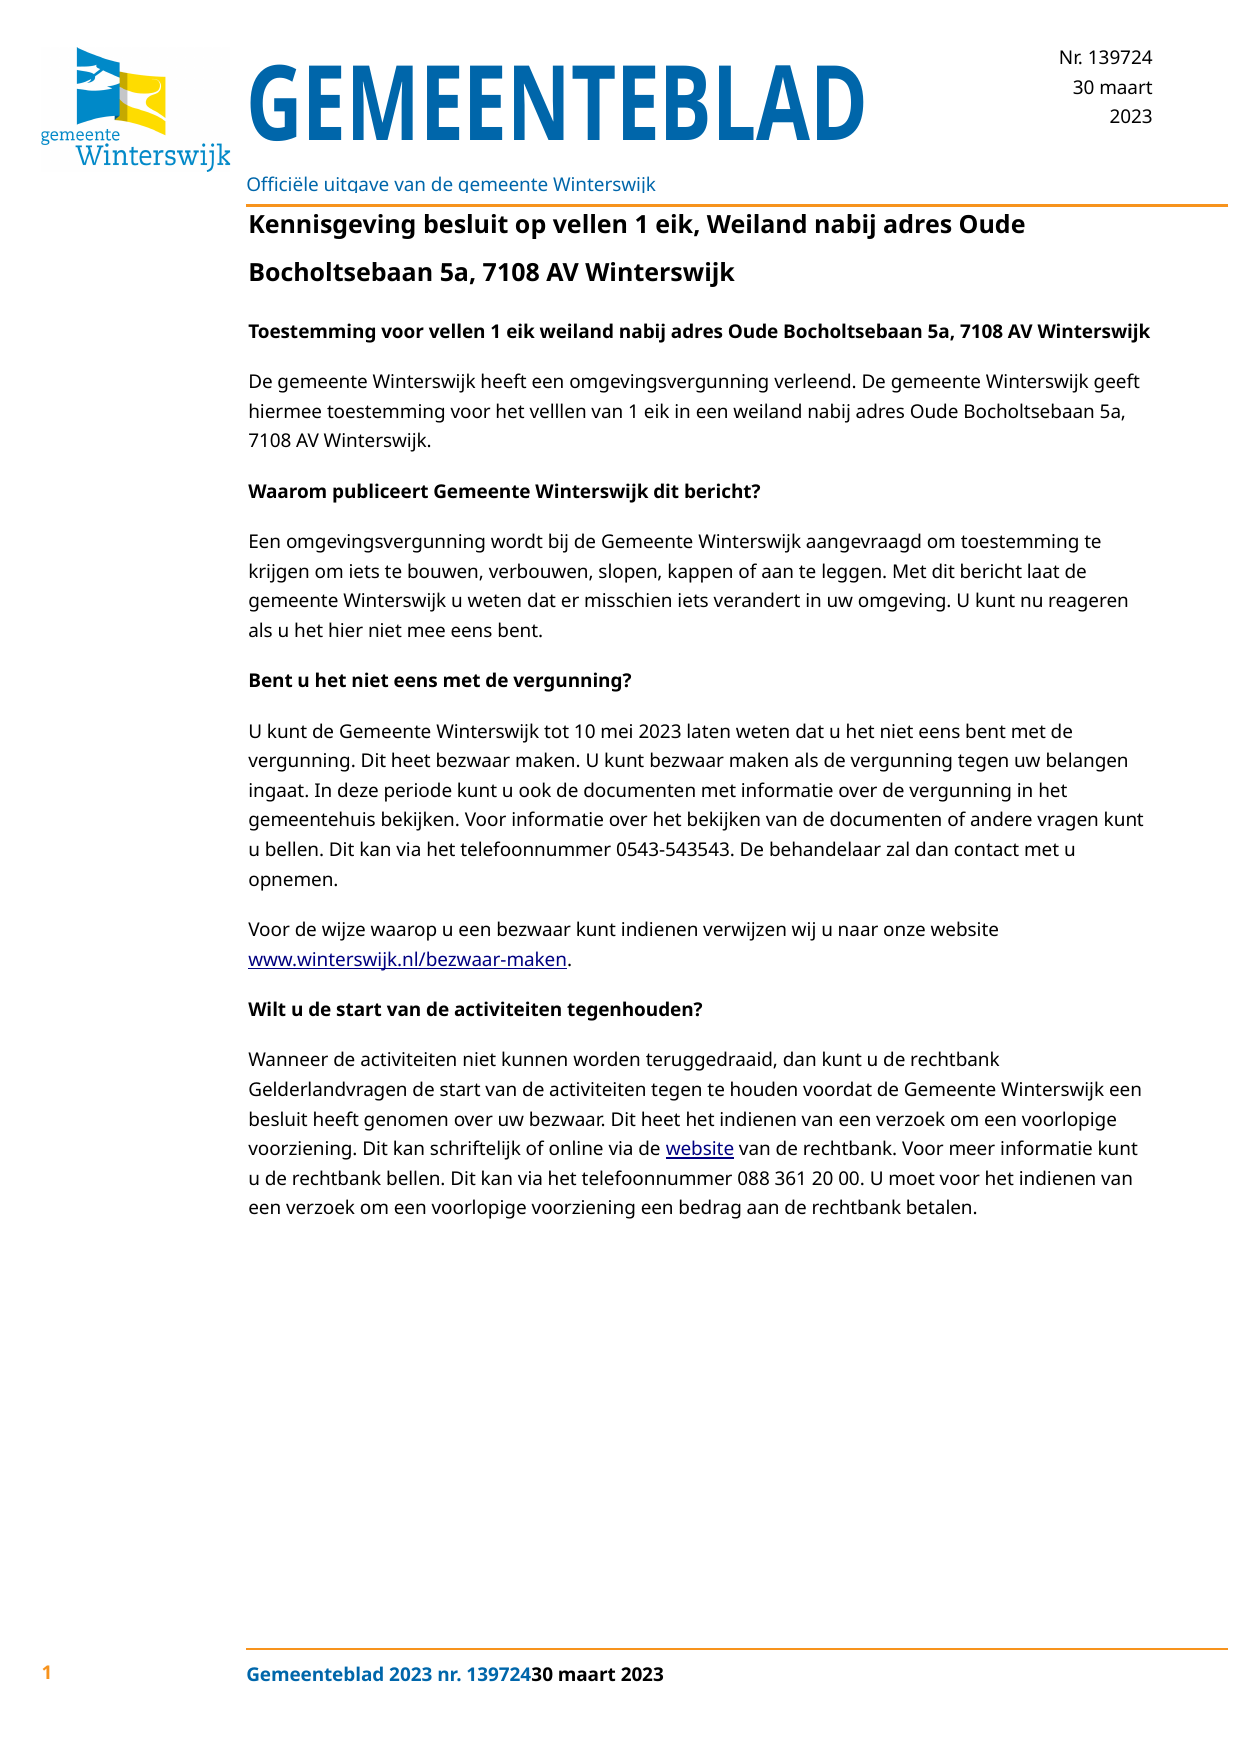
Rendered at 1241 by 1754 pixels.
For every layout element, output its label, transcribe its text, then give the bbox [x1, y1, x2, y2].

text Waarom publiceert Gemeente Winterswijk dit bericht? [248, 478, 1152, 504]
text Kennisgeving besluit op vellen 1 eik, Weiland nabij adres Oude Bocholtsebaan 5a, 7108 AV Winterswijk [248, 207, 1152, 288]
text Voor de wijze waarop u een bezwaar kunt indienen verwijzen wij u naar onze website www.winterswijk.nl/bezwaar-maken. [248, 916, 1152, 972]
text Toestemming voor vellen 1 eik weiland nabij adres Oude Bocholtsebaan 5a, 7108 AV Winterswijk [248, 318, 1152, 344]
picture [41, 47, 231, 172]
picture [225, 153, 231, 162]
text Wilt u de start van de activiteiten tegenhouden? [248, 996, 1152, 1022]
text Wanneer de activiteiten niet kunnen worden teruggedraaid, dan kunt u de rechtbank Gelderlandvragen de start van de activiteiten tegen te houden voordat de Gemeente Winterswijk een besluit heeft genomen over uw bezwaar. Dit heet het indienen van een verzoek om een voorlopige voorziening. Dit kan schriftelijk of online via de website van de rechtbank. Voor meer informatie kunt u de rechtbank bellen. Dit kan via het telefoonnummer 088 361 20 00. U moet voor het indienen van een verzoek om een voorlopige voorziening een bedrag aan de rechtbank betalen. [248, 1047, 1152, 1220]
text De gemeente Winterswijk heeft een omgevingsvergunning verleend. De gemeente Winterswijk geeft hiermee toestemming voor het velllen van 1 eik in een weiland nabij adres Oude Bocholtsebaan 5a, 7108 AV Winterswijk. [248, 368, 1152, 453]
text Een omgevingsvergunning wordt bij de Gemeente Winterswijk aangevraagd om toestemming te krijgen om iets te bouwen, verbouwen, slopen, kappen of aan te leggen. Met dit bericht laat de gemeente Winterswijk u weten dat er misschien iets verandert in uw omgeving. U kunt nu reageren als u het hier niet mee eens bent. [248, 528, 1152, 643]
text U kunt de Gemeente Winterswijk tot 10 mei 2023 laten weten dat u het niet eens bent met de vergunning. Dit heet bezwaar maken. U kunt bezwaar maken als de vergunning tegen uw belangen ingaat. In deze periode kunt u ook de documenten met informatie over de vergunning in het gemeentehuis bekijken. Voor informatie over het bekijken van de documenten of andere vragen kunt u bellen. Dit kan via het telefoonnummer 0543-543543. De behandelaar zal dan contact met u opnemen. [248, 718, 1152, 892]
text Bent u het niet eens met de vergunning? [248, 667, 1152, 693]
